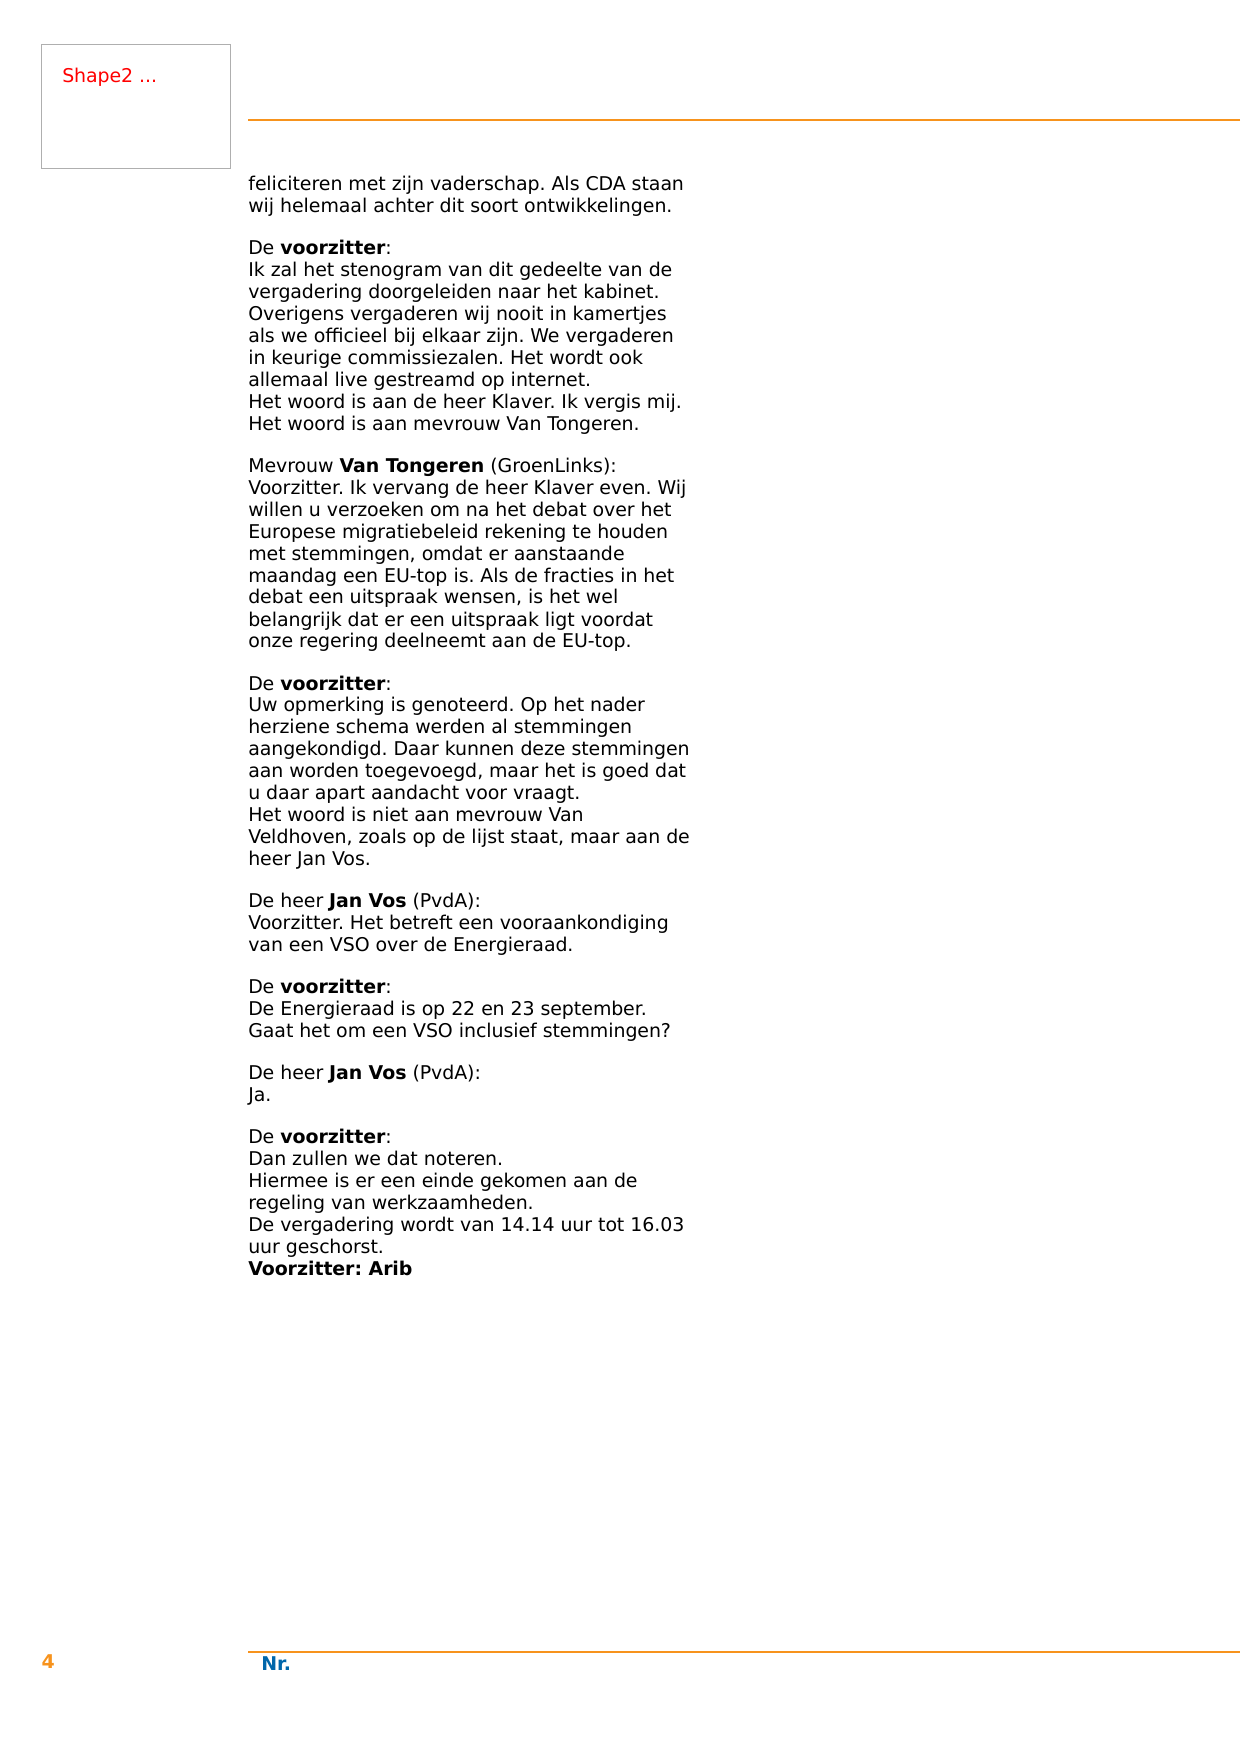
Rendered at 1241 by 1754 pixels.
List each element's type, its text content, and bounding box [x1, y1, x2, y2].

text De voorzitter: [248, 1126, 691, 1148]
text De voorzitter: [248, 672, 691, 694]
text Hiermee is er een einde gekomen aan de regeling van werkzaamheden. [248, 1170, 691, 1214]
text Mevrouw Van Tongeren (GroenLinks): [248, 454, 691, 477]
text Het woord is aan de heer Klaver. Ik vergis mij. Het woord is aan mevrouw Van Tongeren. [248, 391, 691, 434]
text De vergadering wordt van 14.14 uur tot 16.03 uur geschorst. [248, 1214, 691, 1258]
text Uw opmerking is genoteerd. Op het nader herziene schema werden al stemmingen aangekondigd. Daar kunnen deze stemmingen aan worden toegevoegd, maar het is goed dat u daar apart aandacht voor vraagt. [248, 694, 691, 804]
text De voorzitter: [248, 976, 691, 998]
text Voorzitter: Arib [248, 1258, 691, 1280]
text Ik zal het stenogram van dit gedeelte van de vergadering doorgeleiden naar het kabinet. Overigens vergaderen wij nooit in kamertjes als we officieel bij elkaar zijn. We vergaderen in keurige commissiezalen. Het wordt ook allemaal live gestreamd op internet. [248, 259, 691, 391]
text Dan zullen we dat noteren. [248, 1148, 691, 1170]
text Voorzitter. Ik vervang de heer Klaver even. Wij willen u verzoeken om na het debat over het Europese migratiebeleid rekening te houden met stemmingen, omdat er aanstaande maandag een EU-top is. Als de fracties in het debat een uitspraak wensen, is het wel belangrijk dat er een uitspraak ligt voordat onze regering deelneemt aan de EU-top. [248, 477, 691, 652]
text De voorzitter: [248, 237, 691, 259]
text Het woord is niet aan mevrouw Van Veldhoven, zoals op de lijst staat, maar aan de heer Jan Vos. [248, 804, 691, 870]
text De heer Jan Vos (PvdA): [248, 1062, 691, 1084]
text De Energieraad is op 22 en 23 september. Gaat het om een VSO inclusief stemmingen? [248, 998, 691, 1042]
text Voorzitter. Het betreft een vooraankondiging van een VSO over de Energieraad. [248, 912, 691, 956]
text De heer Jan Vos (PvdA): [248, 890, 691, 912]
text Ja. [248, 1084, 691, 1106]
text feliciteren met zijn vaderschap. Als CDA staan wij helemaal achter dit soort ontwikkelingen. [248, 173, 691, 217]
